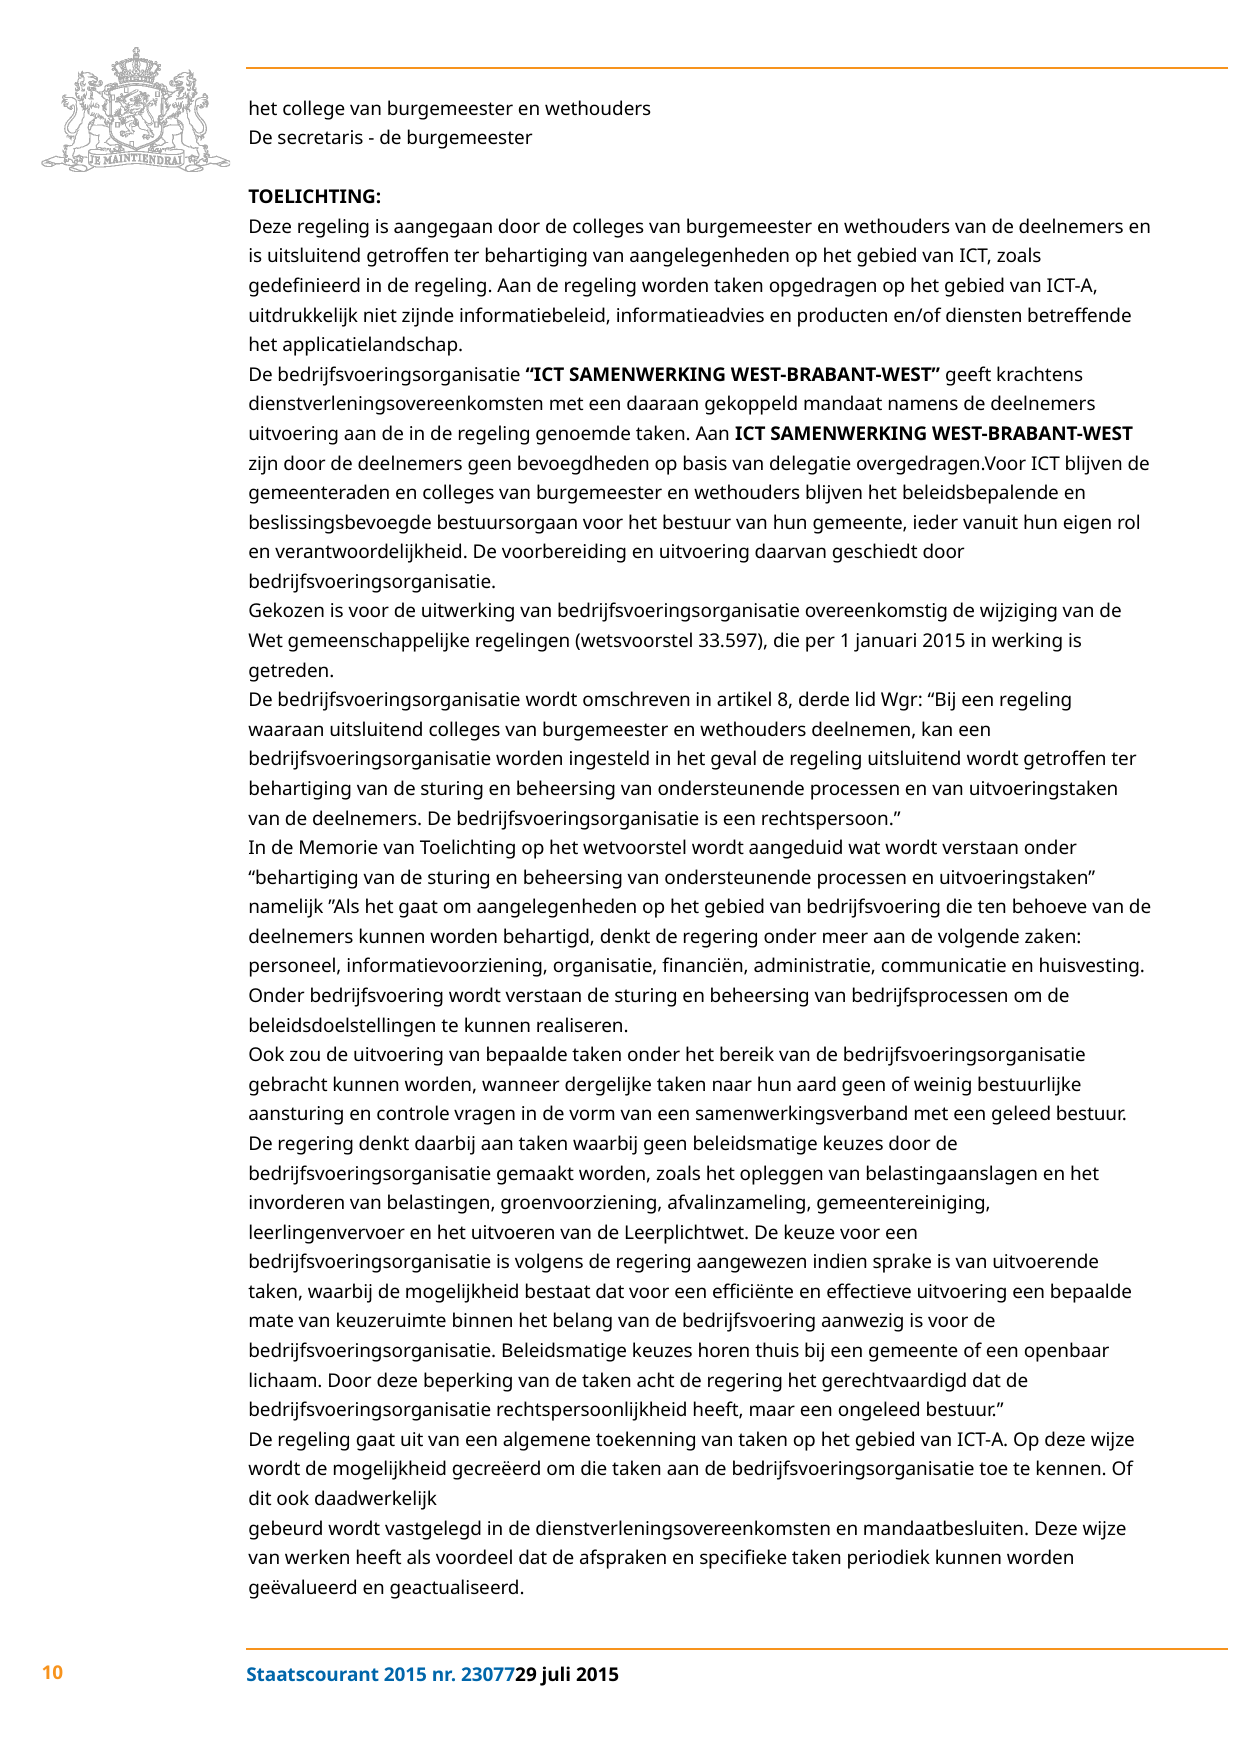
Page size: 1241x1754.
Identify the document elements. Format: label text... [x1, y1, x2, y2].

text het college van burgemeester en wethouders [248, 95, 1152, 121]
picture [41, 47, 231, 172]
text De bedrijfsvoeringsorganisatie wordt omschreven in artikel 8, derde lid Wgr: “Bij een regeling waaraan uitsluitend colleges van burgemeester en wethouders deelnemen, kan een bedrijfsvoeringsorganisatie worden ingesteld in het geval de regeling uitsluitend wordt getroffen ter behartiging van de sturing en beheersing van ondersteunende processen en van uitvoeringstaken van de deelnemers. De bedrijfsvoeringsorganisatie is een rechtspersoon.” [248, 686, 1152, 831]
text De regeling gaat uit van een algemene toekenning van taken op het gebied van ICT-A. Op deze wijze wordt de mogelijkheid gecreëerd om die taken aan de bedrijfsvoeringsorganisatie toe te kennen. Of dit ook daadwerkelijk [248, 1426, 1152, 1511]
text Ook zou de uitvoering van bepaalde taken onder het bereik van de bedrijfsvoeringsorganisatie gebracht kunnen worden, wanneer dergelijke taken naar hun aard geen of weinig bestuurlijke aansturing en controle vragen in de vorm van een samenwerkingsverband met een geleed bestuur. De regering denkt daarbij aan taken waarbij geen beleidsmatige keuzes door de bedrijfsvoeringsorganisatie gemaakt worden, zoals het opleggen van belastingaanslagen en het invorderen van belastingen, groenvoorziening, afvalinzameling, gemeentereiniging, leerlingenvervoer en het uitvoeren van de Leerplichtwet. De keuze voor een bedrijfsvoeringsorganisatie is volgens de regering aangewezen indien sprake is van uitvoerende taken, waarbij de mogelijkheid bestaat dat voor een efficiënte en effectieve uitvoering een bepaalde mate van keuzeruimte binnen het belang van de bedrijfsvoering aanwezig is voor de bedrijfsvoeringsorganisatie. Beleidsmatige keuzes horen thuis bij een gemeente of een openbaar lichaam. Door deze beperking van de taken acht de regering het gerechtvaardigd dat de bedrijfsvoeringsorganisatie rechtspersoonlijkheid heeft, maar een ongeleed bestuur.” [248, 1041, 1152, 1422]
text De secretaris - de burgemeester [248, 124, 1152, 150]
text In de Memorie van Toelichting op het wetvoorstel wordt aangeduid wat wordt verstaan onder “behartiging van de sturing en beheersing van ondersteunende processen en uitvoeringstaken” namelijk ”Als het gaat om aangelegenheden op het gebied van bedrijfsvoering die ten behoeve van de deelnemers kunnen worden behartigd, denkt de regering onder meer aan de volgende zaken: personeel, informatievoorziening, organisatie, financiën, administratie, communicatie en huisvesting. Onder bedrijfsvoering wordt verstaan de sturing en beheersing van bedrijfsprocessen om de beleidsdoelstellingen te kunnen realiseren. [248, 834, 1152, 1038]
text TOELICHTING: [248, 183, 1152, 209]
text gebeurd wordt vastgelegd in de dienstverleningsovereenkomsten en mandaatbesluiten. Deze wijze van werken heeft als voordeel dat de afspraken en specifieke taken periodiek kunnen worden geëvalueerd en geactualiseerd. [248, 1515, 1152, 1600]
text De bedrijfsvoeringsorganisatie “ICT SAMENWERKING WEST-BRABANT-WEST” geeft krachtens dienstverleningsovereenkomsten met een daaraan gekoppeld mandaat namens de deelnemers uitvoering aan de in de regeling genoemde taken. Aan ICT SAMENWERKING WEST-BRABANT-WEST zijn door de deelnemers geen bevoegdheden op basis van delegatie overgedragen.Voor ICT blijven de gemeenteraden en colleges van burgemeester en wethouders blijven het beleidsbepalende en beslissingsbevoegde bestuursorgaan voor het bestuur van hun gemeente, ieder vanuit hun eigen rol en verantwoordelijkheid. De voorbereiding en uitvoering daarvan geschiedt door bedrijfsvoeringsorganisatie. [248, 361, 1152, 594]
text Gekozen is voor de uitwerking van bedrijfsvoeringsorganisatie overeenkomstig de wijziging van de Wet gemeenschappelijke regelingen (wetsvoorstel 33.597), die per 1 januari 2015 in werking is getreden. [248, 598, 1152, 683]
text Deze regeling is aangegaan door de colleges van burgemeester en wethouders van de deelnemers en is uitsluitend getroffen ter behartiging van aangelegenheden op het gebied van ICT, zoals gedefinieerd in de regeling. Aan de regeling worden taken opgedragen op het gebied van ICT-A, uitdrukkelijk niet zijnde informatiebeleid, informatieadvies en producten en/of diensten betreffende het applicatielandschap. [248, 213, 1152, 357]
